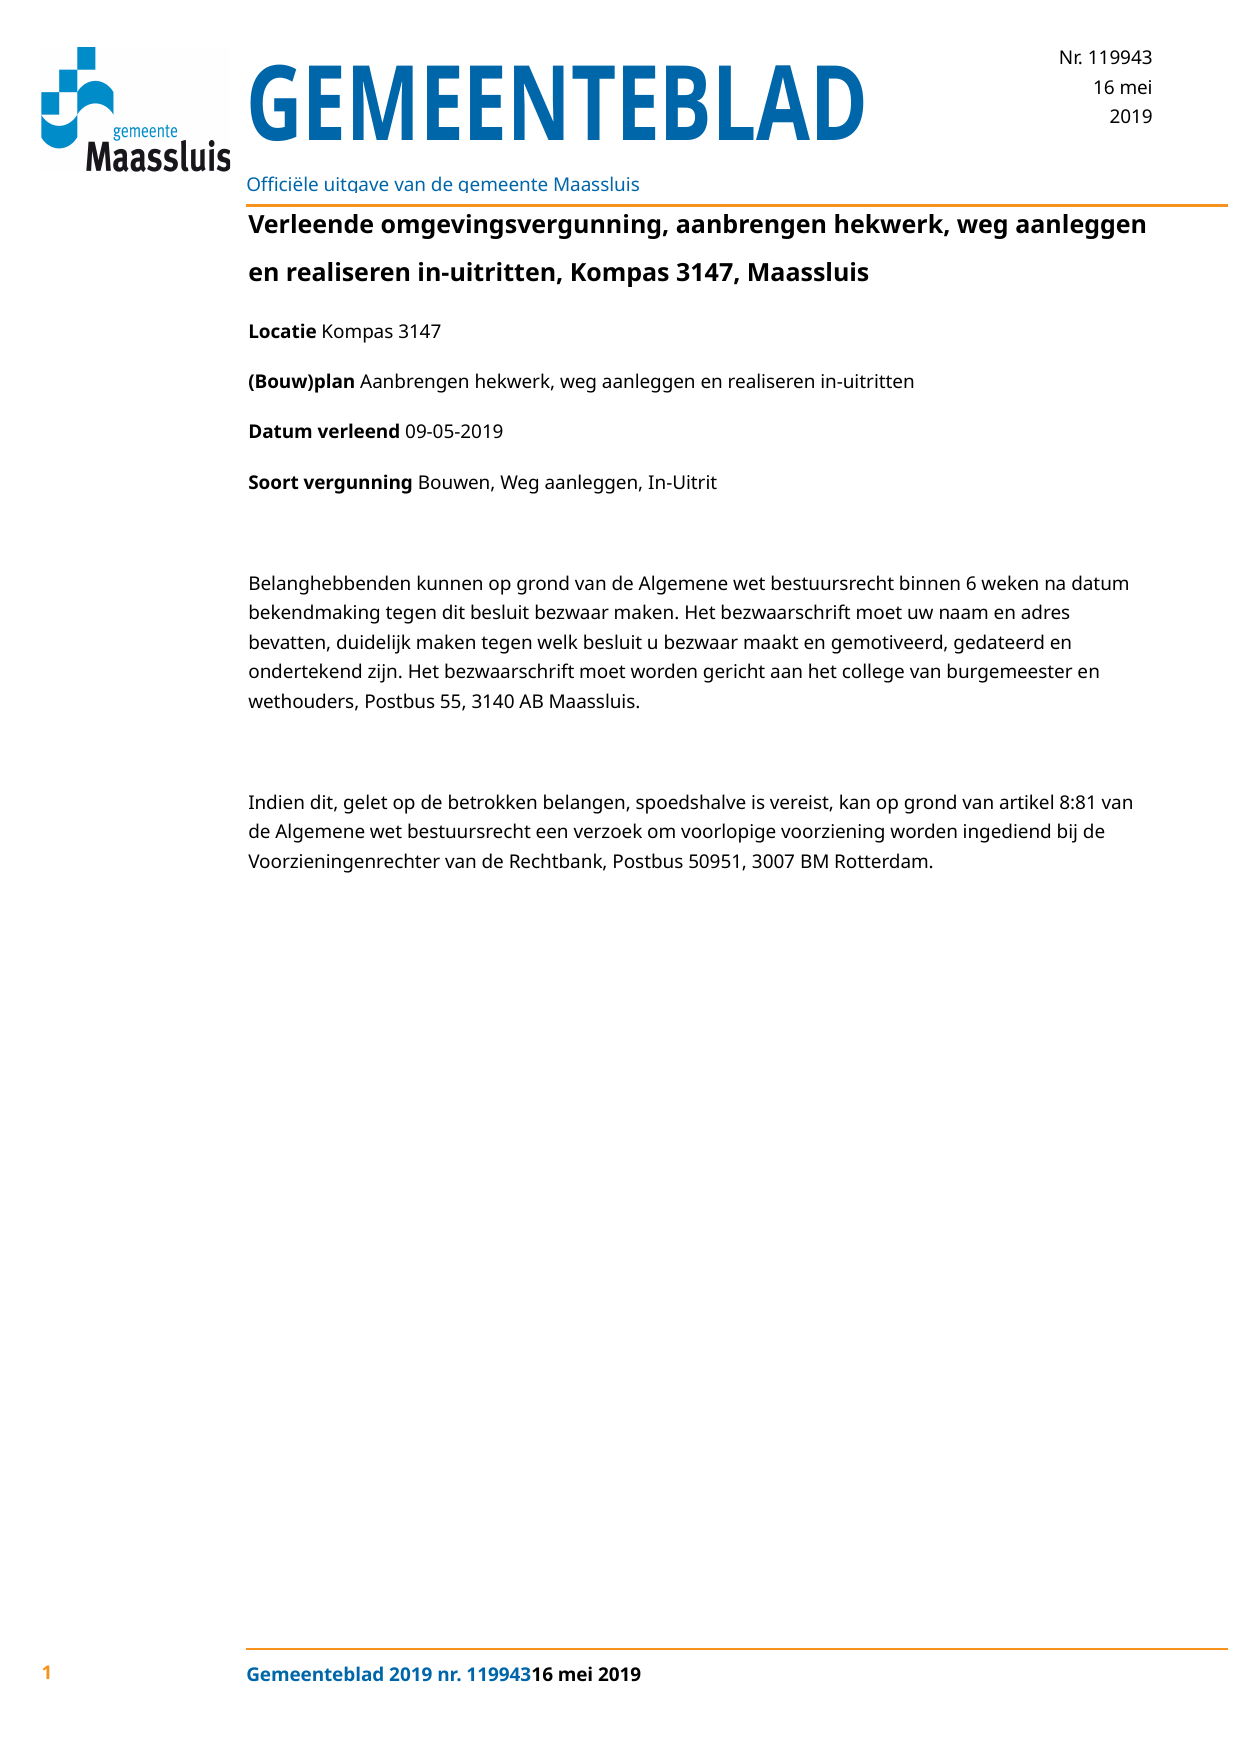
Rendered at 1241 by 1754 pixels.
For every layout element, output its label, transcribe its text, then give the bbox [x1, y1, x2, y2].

text Belanghebbenden kunnen op grond van de Algemene wet bestuursrecht binnen 6 weken na datum bekendmaking tegen dit besluit bezwaar maken. Het bezwaarschrift moet uw naam en adres bevatten, duidelijk maken tegen welk besluit u bezwaar maakt en gemotiveerd, gedateerd en ondertekend zijn. Het bezwaarschrift moet worden gericht aan het college van burgemeester en wethouders, Postbus 55, 3140 AB Maassluis. [248, 570, 1152, 714]
picture [41, 47, 77, 92]
text Datum verleend 09-05-2019 [248, 419, 1152, 444]
text Locatie Kompas 3147 [248, 318, 1152, 344]
picture [41, 47, 231, 172]
text Verleende omgevingsvergunning, aanbrengen hekwerk, weg aanleggen en realiseren in-uitritten, Kompas 3147, Maassluis [248, 207, 1152, 288]
text (Bouw)plan Aanbrengen hekwerk, weg aanleggen en realiseren in-uitritten [248, 368, 1152, 394]
text Soort vergunning Bouwen, Weg aanleggen, In-Uitrit [248, 469, 1152, 495]
text Indien dit, gelet op de betrokken belangen, spoedshalve is vereist, kan op grond van artikel 8:81 van de Algemene wet bestuursrecht een verzoek om voorlopige voorziening worden ingediend bij de Voorzieningenrechter van de Rechtbank, Postbus 50951, 3007 BM Rotterdam. [248, 789, 1152, 874]
